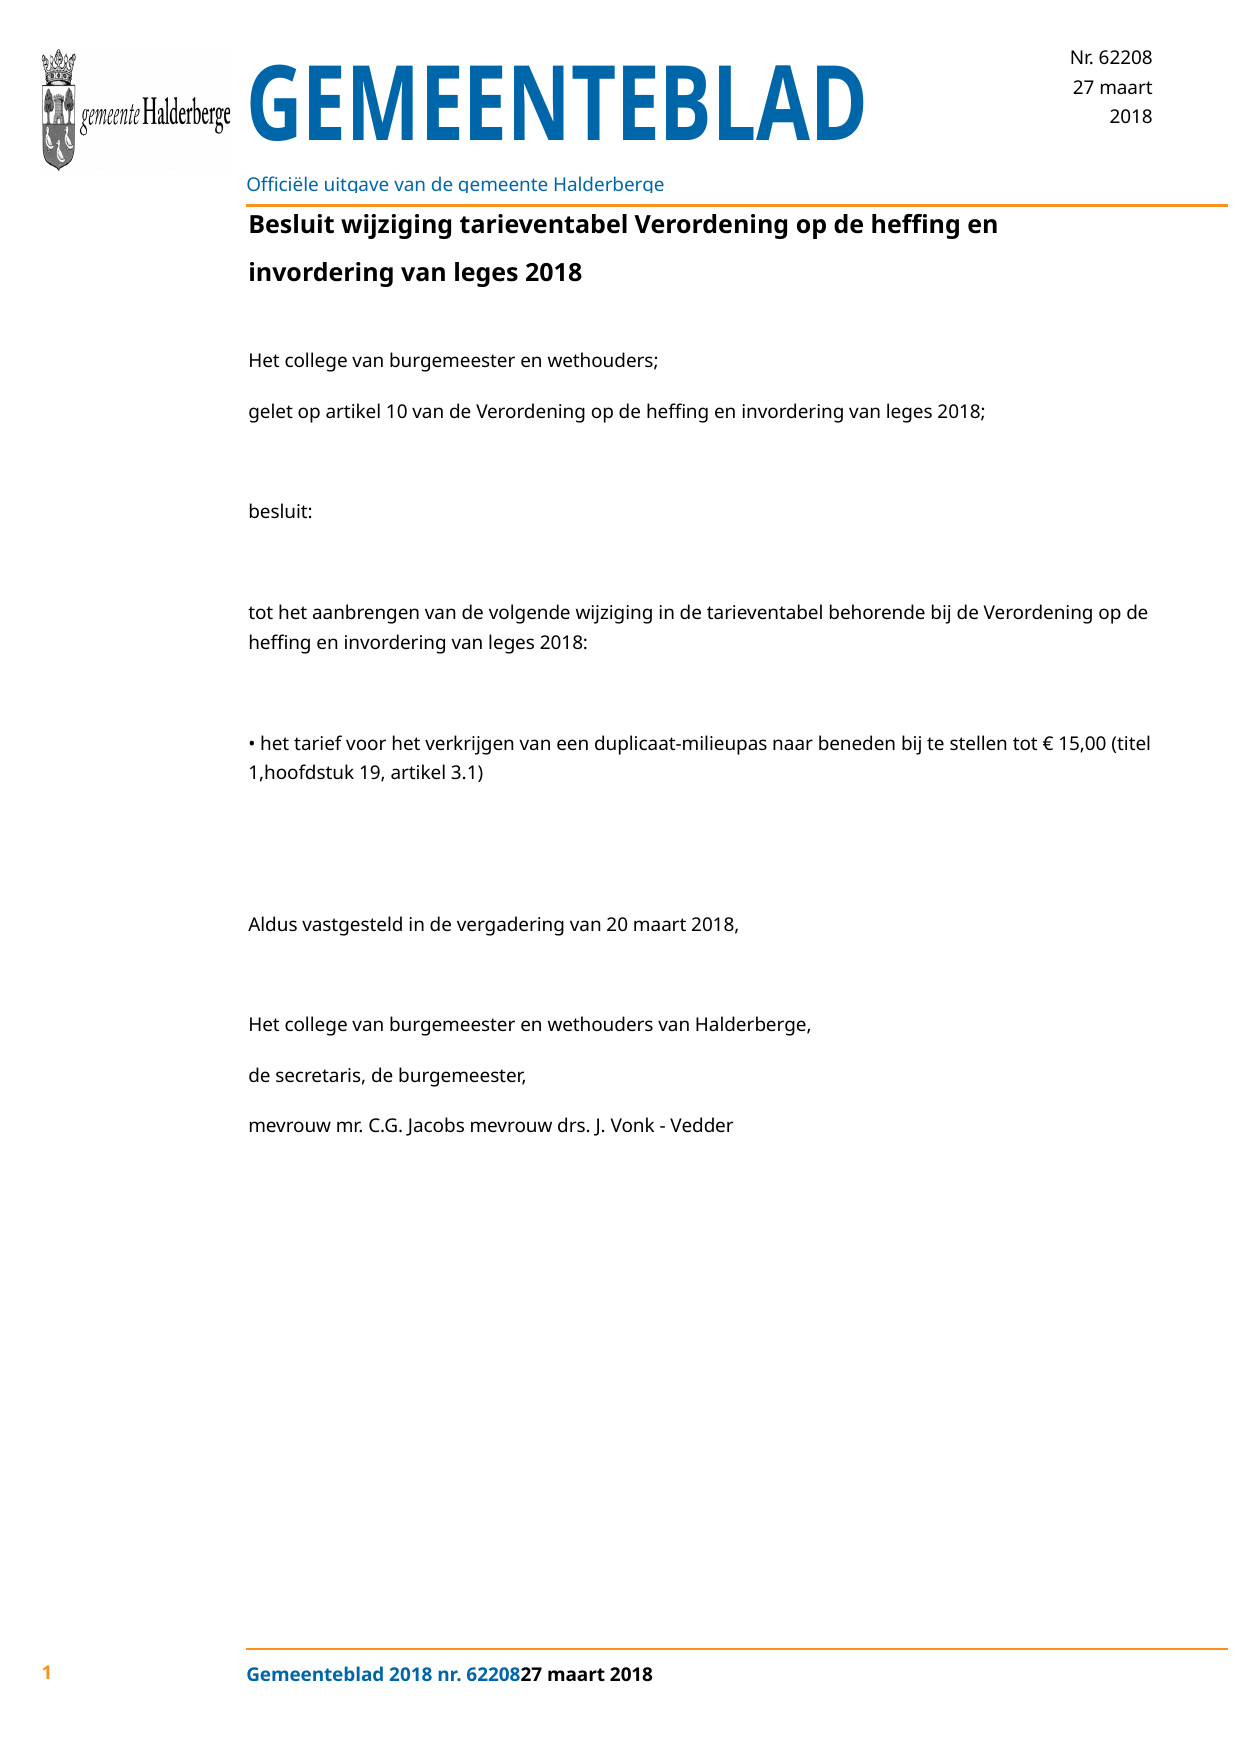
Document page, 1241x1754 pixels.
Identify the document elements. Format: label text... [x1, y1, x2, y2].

text Het college van burgemeester en wethouders van Halderberge, [248, 1012, 1152, 1037]
text • het tarief voor het verkrijgen van een duplicaat-milieupas naar beneden bij te stellen tot € 15,00 (titel 1,hoofdstuk 19, artikel 3.1) [248, 730, 1152, 785]
text Aldus vastgesteld in de vergadering van 20 maart 2018, [248, 911, 1152, 937]
text Het college van burgemeester en wethouders; [248, 347, 1152, 373]
text tot het aanbrengen van de volgende wijziging in de tarieventabel behorende bij de Verordening op de heffing en invordering van leges 2018: [248, 599, 1152, 655]
text besluit: [248, 499, 1152, 524]
text de secretaris, de burgemeester, [248, 1062, 1152, 1088]
picture [41, 47, 231, 172]
text mevrouw mr. C.G. Jacobs mevrouw drs. J. Vonk - Vedder [248, 1112, 1152, 1138]
text gelet op artikel 10 van de Verordening op de heffing en invordering van leges 2018; [248, 398, 1152, 424]
text Besluit wijziging tarieventabel Verordening op de heffing en invordering van leges 2018 [248, 207, 1152, 288]
